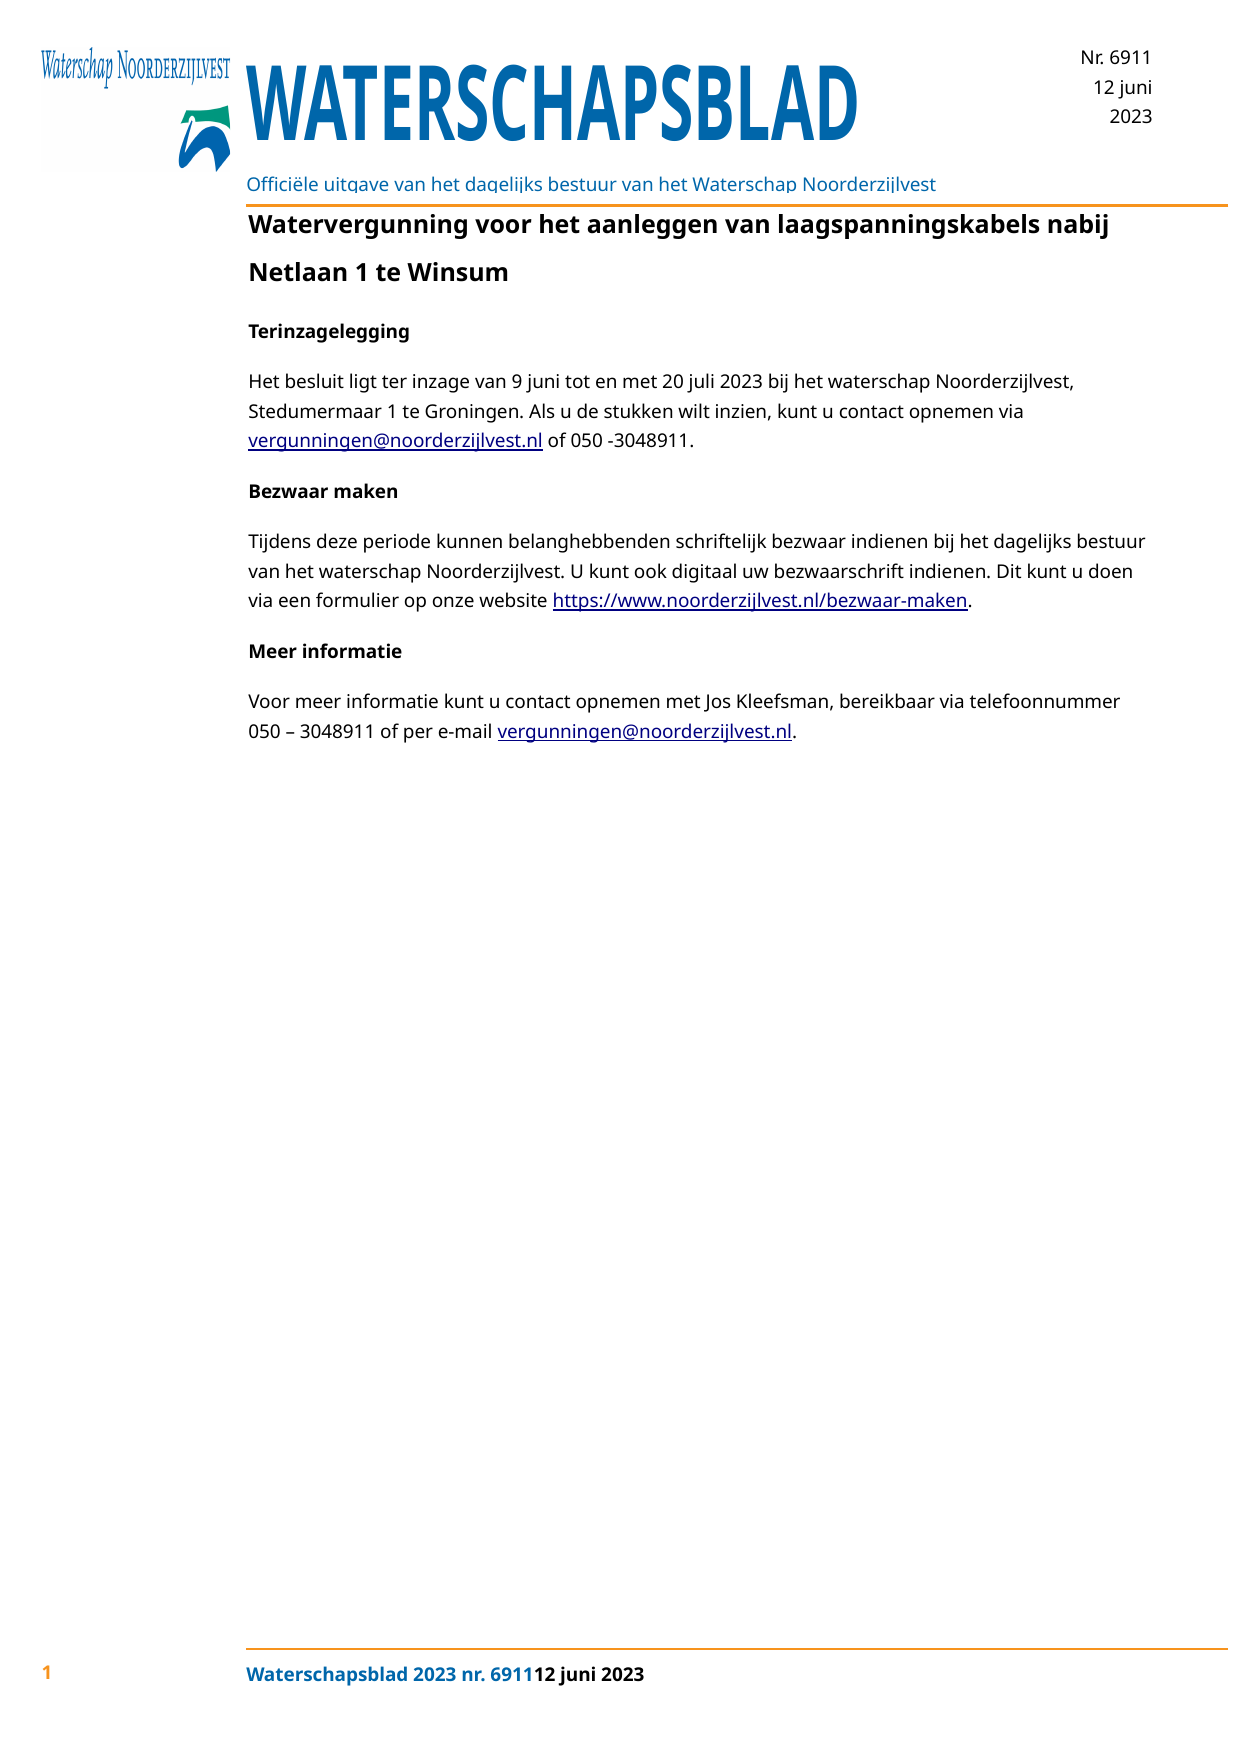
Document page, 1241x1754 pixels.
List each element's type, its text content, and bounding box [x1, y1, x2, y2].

picture [41, 47, 231, 172]
text Het besluit ligt ter inzage van 9 juni tot en met 20 juli 2023 bij het waterschap Noorderzijlvest, Stedumermaar 1 te Groningen. Als u de stukken wilt inzien, kunt u contact opnemen via vergunningen@noorderzijlvest.nl of 050 -3048911. [248, 368, 1152, 453]
text Watervergunning voor het aanleggen van laagspanningskabels nabij Netlaan 1 te Winsum [248, 207, 1152, 288]
text Tijdens deze periode kunnen belanghebbenden schriftelijk bezwaar indienen bij het dagelijks bestuur van het waterschap Noorderzijlvest. U kunt ook digitaal uw bezwaarschrift indienen. Dit kunt u doen via een formulier op onze website https://www.noorderzijlvest.nl/bezwaar-maken. [248, 528, 1152, 613]
text Terinzagelegging [248, 318, 1152, 344]
text Bezwaar maken [248, 478, 1152, 504]
text Voor meer informatie kunt u contact opnemen met Jos Kleefsman, bereikbaar via telefoonnummer 050 – 3048911 of per e-mail vergunningen@noorderzijlvest.nl. [248, 688, 1152, 744]
text Meer informatie [248, 638, 1152, 664]
